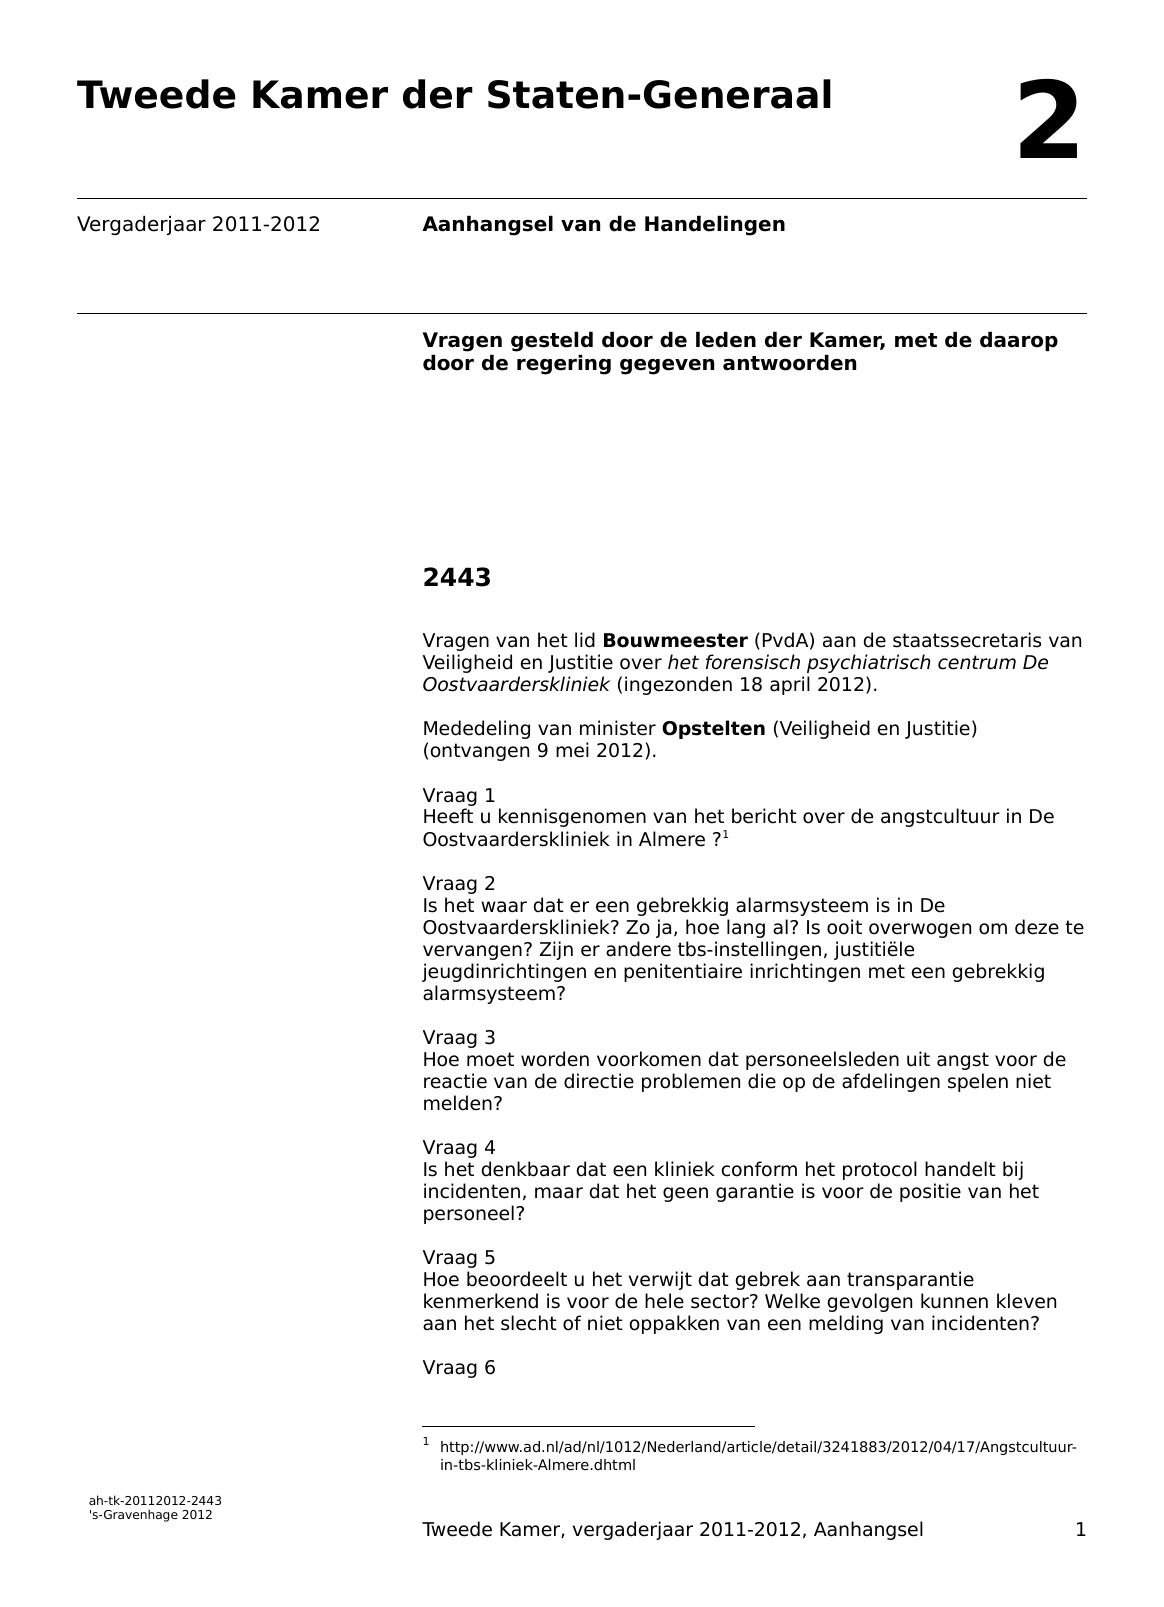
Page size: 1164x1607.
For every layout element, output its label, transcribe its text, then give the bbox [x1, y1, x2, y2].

text Vraag 5 [422, 1247, 1087, 1269]
text Vraag 4 [422, 1137, 1087, 1159]
text Vraag 3 [422, 1027, 1087, 1049]
text Heeft u kennisgenomen van het bericht over de angstcultuur in De Oostvaarderskliniek in Almere ? [422, 806, 1087, 850]
text Vraag 6 [422, 1357, 1087, 1379]
text Hoe beoordeelt u het verwijt dat gebrek aan transparantie kenmerkend is voor de hele sector? Welke gevolgen kunnen kleven aan het slecht of niet oppakken van een melding van incidenten? [422, 1269, 1087, 1335]
text Mededeling van minister Opstelten (Veiligheid en Justitie) (ontvangen 9 mei 2012). [422, 718, 1087, 762]
text Vragen van het lid Bouwmeester (PvdA) aan de staatssecretaris van Veiligheid en Justitie over het forensisch psychiatrisch centrum De Oostvaarderskliniek (ingezonden 18 april 2012). [422, 630, 1087, 696]
table_cell Vragen gesteld door de leden der Kamer, met de daarop door de regering gegeven antwoorden [422, 314, 1087, 375]
text Vraag 1 [422, 784, 1087, 806]
table_cell Vergaderjaar 2011-2012 [77, 199, 422, 313]
table_header 2 [886, 59, 1087, 198]
text ah-tk-20112012-2443 [88, 1494, 323, 1508]
text 's-Gravenhage 2012 [88, 1508, 323, 1522]
text http://www.ad.nl/ad/nl/1012/Nederland/article/detail/3241883/2012/04/17/Angstcultuur-in-tbs-kliniek-Almere.dhtml [422, 1435, 1087, 1474]
text Vraag 2 [422, 873, 1087, 894]
text Is het denkbaar dat een kliniek conform het protocol handelt bij incidenten, maar dat het geen garantie is voor de positie van het personeel? [422, 1159, 1087, 1225]
text Is het waar dat er een gebrekkig alarmsysteem is in De Oostvaarderskliniek? Zo ja, hoe lang al? Is ooit overwogen om deze te vervangen? Zijn er andere tbs-instellingen, justitiële jeugdinrichtingen en penitentiaire inrichtingen met een gebrekkig alarmsysteem? [422, 894, 1087, 1004]
table_cell [77, 314, 422, 375]
text 2443 [422, 563, 1087, 592]
table_cell Aanhangsel van de Handelingen [422, 199, 1087, 313]
text Hoe moet worden voorkomen dat personeelsleden uit angst voor de reactie van de directie problemen die op de afdelingen spelen niet melden? [422, 1049, 1087, 1114]
table_header Tweede Kamer der Staten-Generaal [77, 59, 886, 198]
